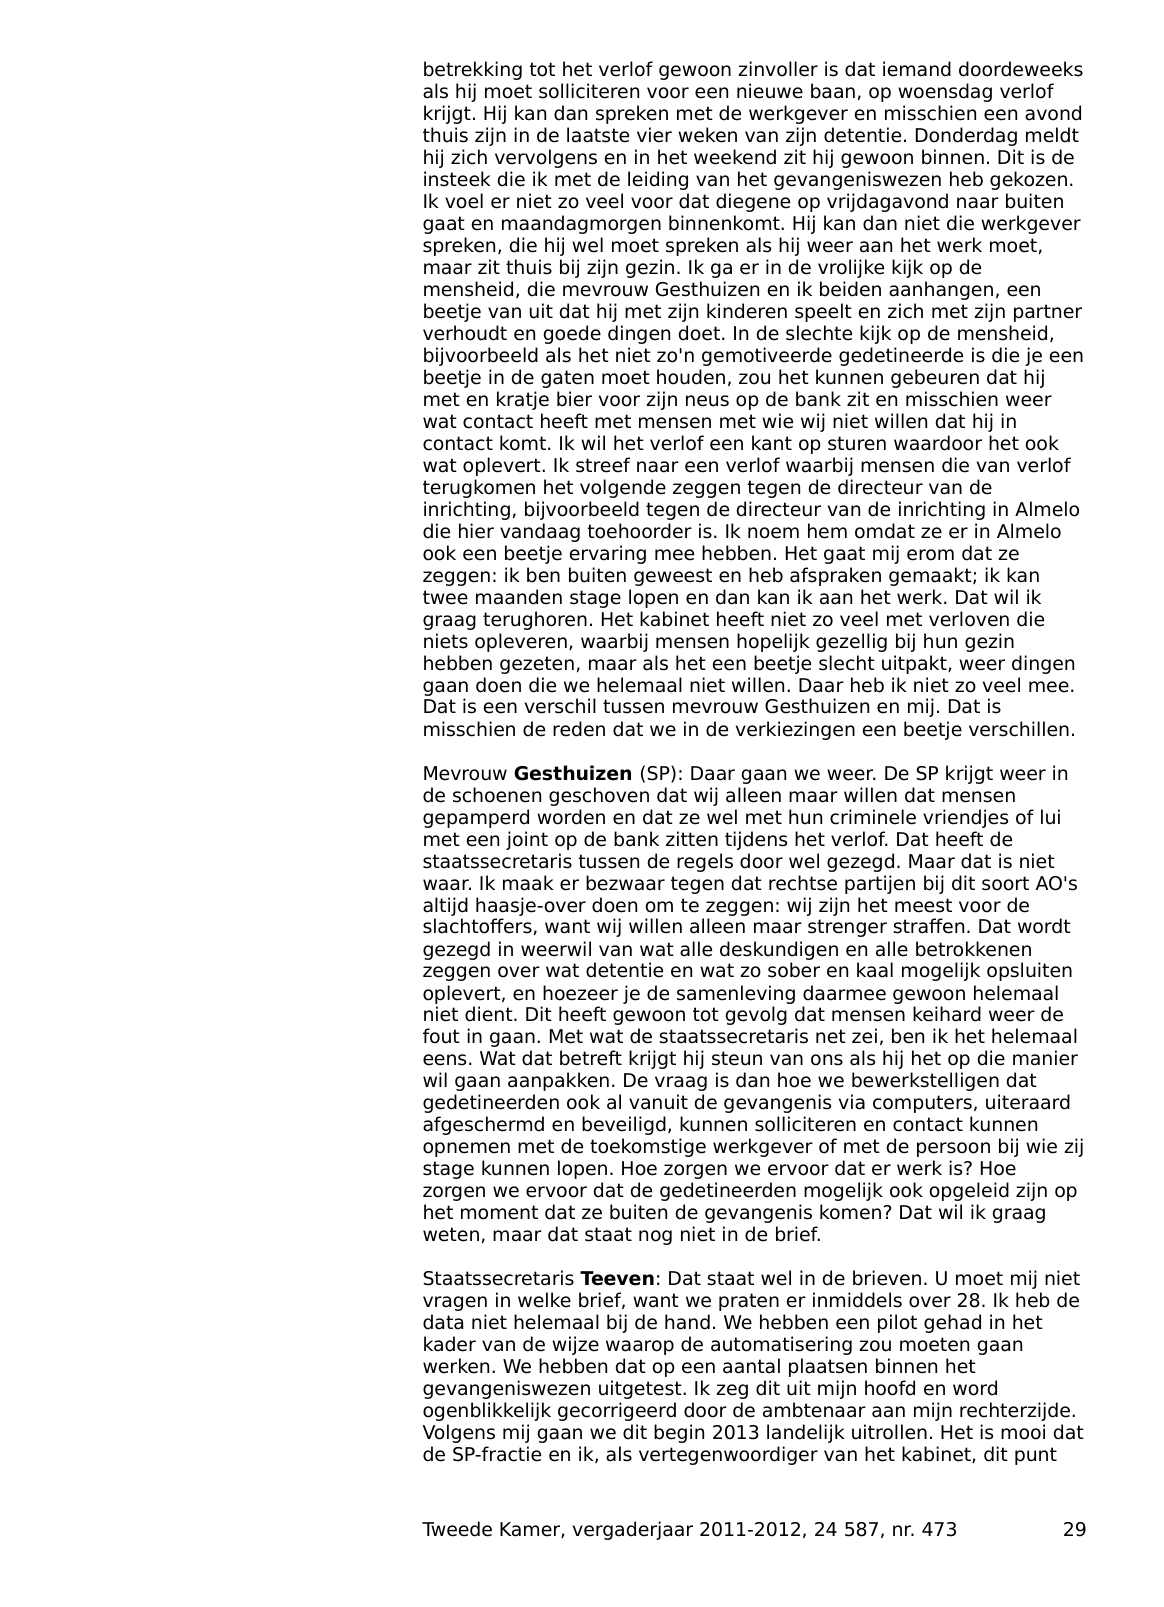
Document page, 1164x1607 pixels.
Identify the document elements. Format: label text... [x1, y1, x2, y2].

text betrekking tot het verlof gewoon zinvoller is dat iemand doordeweeks als hij moet solliciteren voor een nieuwe baan, op woensdag verlof krijgt. Hij kan dan spreken met de werkgever en misschien een avond thuis zijn in de laatste vier weken van zijn detentie. Donderdag meldt hij zich vervolgens en in het weekend zit hij gewoon binnen. Dit is de insteek die ik met de leiding van het gevangeniswezen heb gekozen. Ik voel er niet zo veel voor dat diegene op vrijdagavond naar buiten gaat en maandagmorgen binnenkomt. Hij kan dan niet die werkgever spreken, die hij wel moet spreken als hij weer aan het werk moet, maar zit thuis bij zijn gezin. Ik ga er in de vrolijke kijk op de mensheid, die mevrouw Gesthuizen en ik beiden aanhangen, een beetje van uit dat hij met zijn kinderen speelt en zich met zijn partner verhoudt en goede dingen doet. In de slechte kijk op de mensheid, bijvoorbeeld als het niet zo'n gemotiveerde gedetineerde is die je een beetje in de gaten moet houden, zou het kunnen gebeuren dat hij met en kratje bier voor zijn neus op de bank zit en misschien weer wat contact heeft met mensen met wie wij niet willen dat hij in contact komt. Ik wil het verlof een kant op sturen waardoor het ook wat oplevert. Ik streef naar een verlof waarbij mensen die van verlof terugkomen het volgende zeggen tegen de directeur van de inrichting, bijvoorbeeld tegen de directeur van de inrichting in Almelo die hier vandaag toehoorder is. Ik noem hem omdat ze er in Almelo ook een beetje ervaring mee hebben. Het gaat mij erom dat ze zeggen: ik ben buiten geweest en heb afspraken gemaakt; ik kan twee maanden stage lopen en dan kan ik aan het werk. Dat wil ik graag terughoren. Het kabinet heeft niet zo veel met verloven die niets opleveren, waarbij mensen hopelijk gezellig bij hun gezin hebben gezeten, maar als het een beetje slecht uitpakt, weer dingen gaan doen die we helemaal niet willen. Daar heb ik niet zo veel mee. Dat is een verschil tussen mevrouw Gesthuizen en mij. Dat is misschien de reden dat we in de verkiezingen een beetje verschillen. [422, 59, 1087, 740]
text Mevrouw Gesthuizen (SP): Daar gaan we weer. De SP krijgt weer in de schoenen geschoven dat wij alleen maar willen dat mensen gepamperd worden en dat ze wel met hun criminele vriendjes of lui met een joint op de bank zitten tijdens het verlof. Dat heeft de staatssecretaris tussen de regels door wel gezegd. Maar dat is niet waar. Ik maak er bezwaar tegen dat rechtse partijen bij dit soort AO's altijd haasje-over doen om te zeggen: wij zijn het meest voor de slachtoffers, want wij willen alleen maar strenger straffen. Dat wordt gezegd in weerwil van wat alle deskundigen en alle betrokkenen zeggen over wat detentie en wat zo sober en kaal mogelijk opsluiten oplevert, en hoezeer je de samenleving daarmee gewoon helemaal niet dient. Dit heeft gewoon tot gevolg dat mensen keihard weer de fout in gaan. Met wat de staatssecretaris net zei, ben ik het helemaal eens. Wat dat betreft krijgt hij steun van ons als hij het op die manier wil gaan aanpakken. De vraag is dan hoe we bewerkstelligen dat gedetineerden ook al vanuit de gevangenis via computers, uiteraard afgeschermd en beveiligd, kunnen solliciteren en contact kunnen opnemen met de toekomstige werkgever of met de persoon bij wie zij stage kunnen lopen. Hoe zorgen we ervoor dat er werk is? Hoe zorgen we ervoor dat de gedetineerden mogelijk ook opgeleid zijn op het moment dat ze buiten de gevangenis komen? Dat wil ik graag weten, maar dat staat nog niet in de brief. [422, 763, 1087, 1246]
text Staatssecretaris Teeven: Dat staat wel in de brieven. U moet mij niet vragen in welke brief, want we praten er inmiddels over 28. Ik heb de data niet helemaal bij de hand. We hebben een pilot gehad in het kader van de wijze waarop de automatisering zou moeten gaan werken. We hebben dat op een aantal plaatsen binnen het gevangeniswezen uitgetest. Ik zeg dit uit mijn hoofd en word ogenblikkelijk gecorrigeerd door de ambtenaar aan mijn rechterzijde. Volgens mij gaan we dit begin 2013 landelijk uitrollen. Het is mooi dat de SP-fractie en ik, als vertegenwoordiger van het kabinet, dit punt [422, 1268, 1087, 1466]
